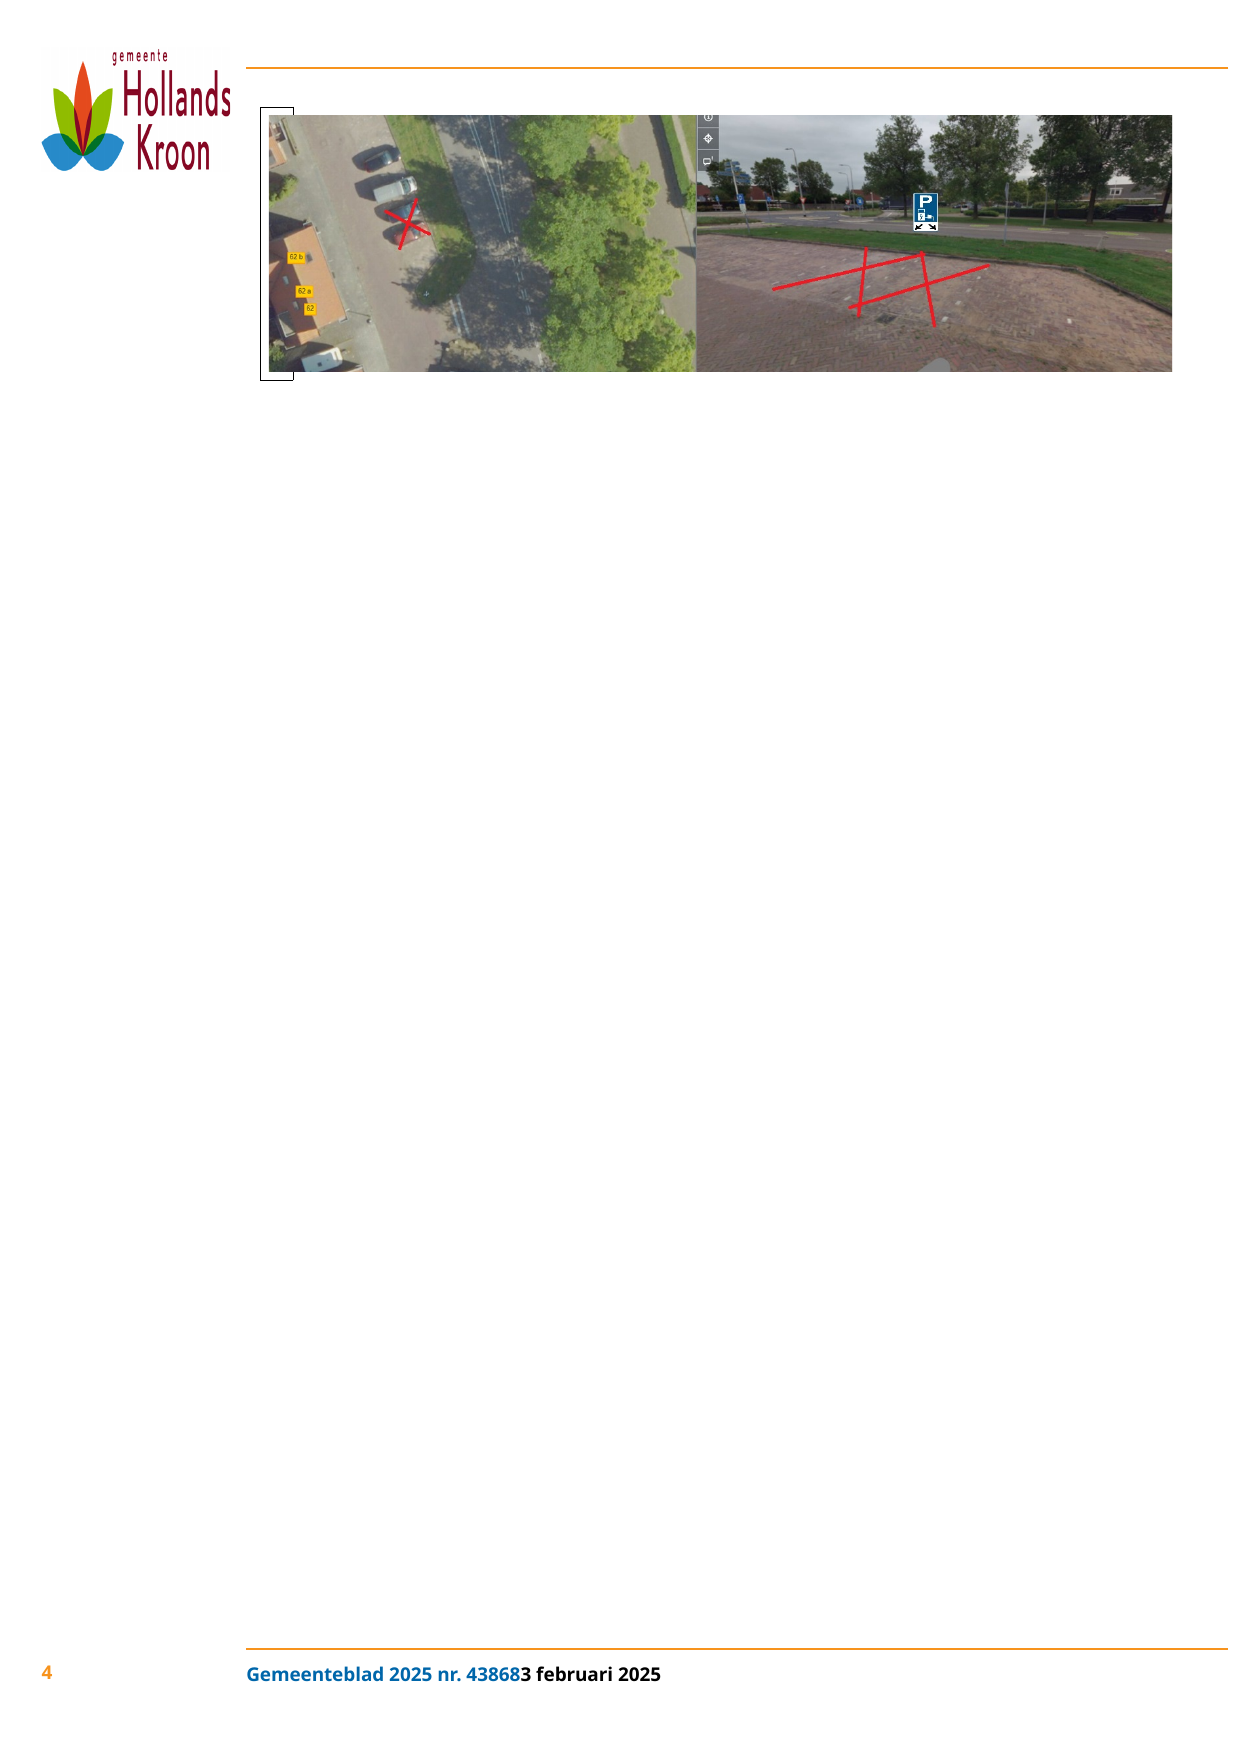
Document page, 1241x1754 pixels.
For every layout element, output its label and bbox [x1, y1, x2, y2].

picture [41, 47, 231, 172]
picture [268, 115, 1173, 372]
